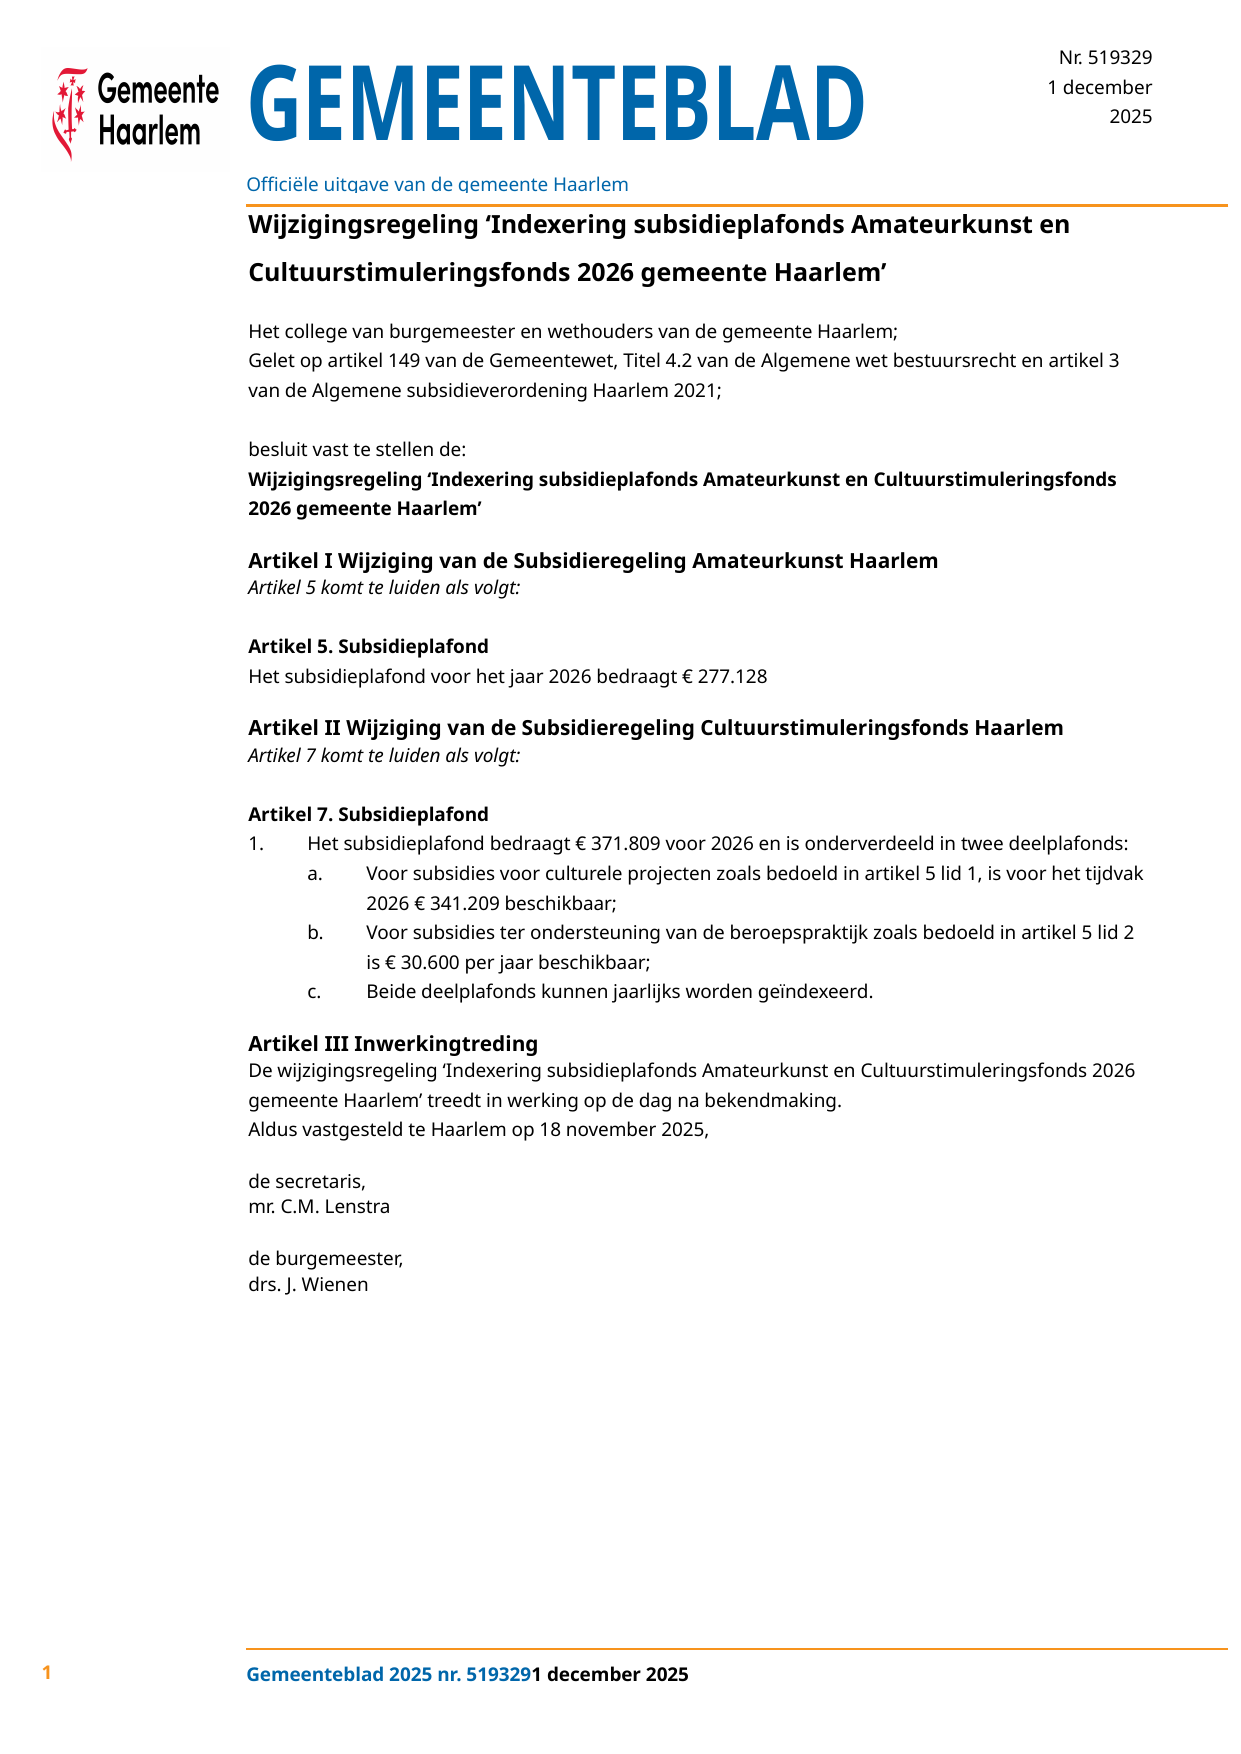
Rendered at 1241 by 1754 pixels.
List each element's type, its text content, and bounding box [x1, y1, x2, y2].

text Wijzigingsregeling ‘Indexering subsidieplafonds Amateurkunst en Cultuurstimuleringsfonds 2026 gemeente Haarlem’ [248, 207, 1152, 288]
picture [41, 47, 231, 172]
text Wijzigingsregeling ‘Indexering subsidieplafonds Amateurkunst en Cultuurstimuleringsfonds 2026 gemeente Haarlem’ [248, 466, 1152, 521]
list Voor subsidies voor culturele projecten zoals bedoeld in artikel 5 lid 1, is voor het tijdvak 2026 € 341.209 beschikbaar; [307, 860, 1152, 916]
text Het college van burgemeester en wethouders van de gemeente Haarlem; [248, 318, 1152, 344]
text Artikel III Inwerkingtreding [248, 1029, 1152, 1057]
list Het subsidieplafond bedraagt € 371.809 voor 2026 en is onderverdeeld in twee deelplafonds: [248, 831, 1152, 856]
list Beide deelplafonds kunnen jaarlijks worden geïndexeerd. [307, 978, 1152, 1004]
text Artikel 7. Subsidieplafond [248, 801, 1152, 827]
text Artikel I Wijziging van de Subsidieregeling Amateurkunst Haarlem [248, 546, 1152, 574]
text Artikel 5 komt te luiden als volgt: [248, 574, 1152, 600]
text de secretaris, [248, 1168, 1152, 1194]
text Het subsidieplafond voor het jaar 2026 bedraagt € 277.128 [248, 663, 1152, 689]
list Voor subsidies ter ondersteuning van de beroepspraktijk zoals bedoeld in artikel 5 lid 2 is € 30.600 per jaar beschikbaar; [307, 919, 1152, 975]
text Artikel 5. Subsidieplafond [248, 633, 1152, 659]
text De wijzigingsregeling ‘Indexering subsidieplafonds Amateurkunst en Cultuurstimuleringsfonds 2026 gemeente Haarlem’ treedt in werking op de dag na bekendmaking. [248, 1057, 1152, 1113]
text de burgemeester, [248, 1245, 1152, 1271]
text drs. J. Wienen [248, 1271, 1152, 1297]
text Aldus vastgesteld te Haarlem op 18 november 2025, [248, 1117, 1152, 1142]
text besluit vast te stellen de: [248, 436, 1152, 462]
text mr. C.M. Lenstra [248, 1194, 1152, 1219]
text Artikel 7 komt te luiden als volgt: [248, 742, 1152, 768]
text Artikel II Wijziging van de Subsidieregeling Cultuurstimuleringsfonds Haarlem [248, 713, 1152, 742]
text Gelet op artikel 149 van de Gemeentewet, Titel 4.2 van de Algemene wet bestuursrecht en artikel 3 van de Algemene subsidieverordening Haarlem 2021; [248, 347, 1152, 403]
